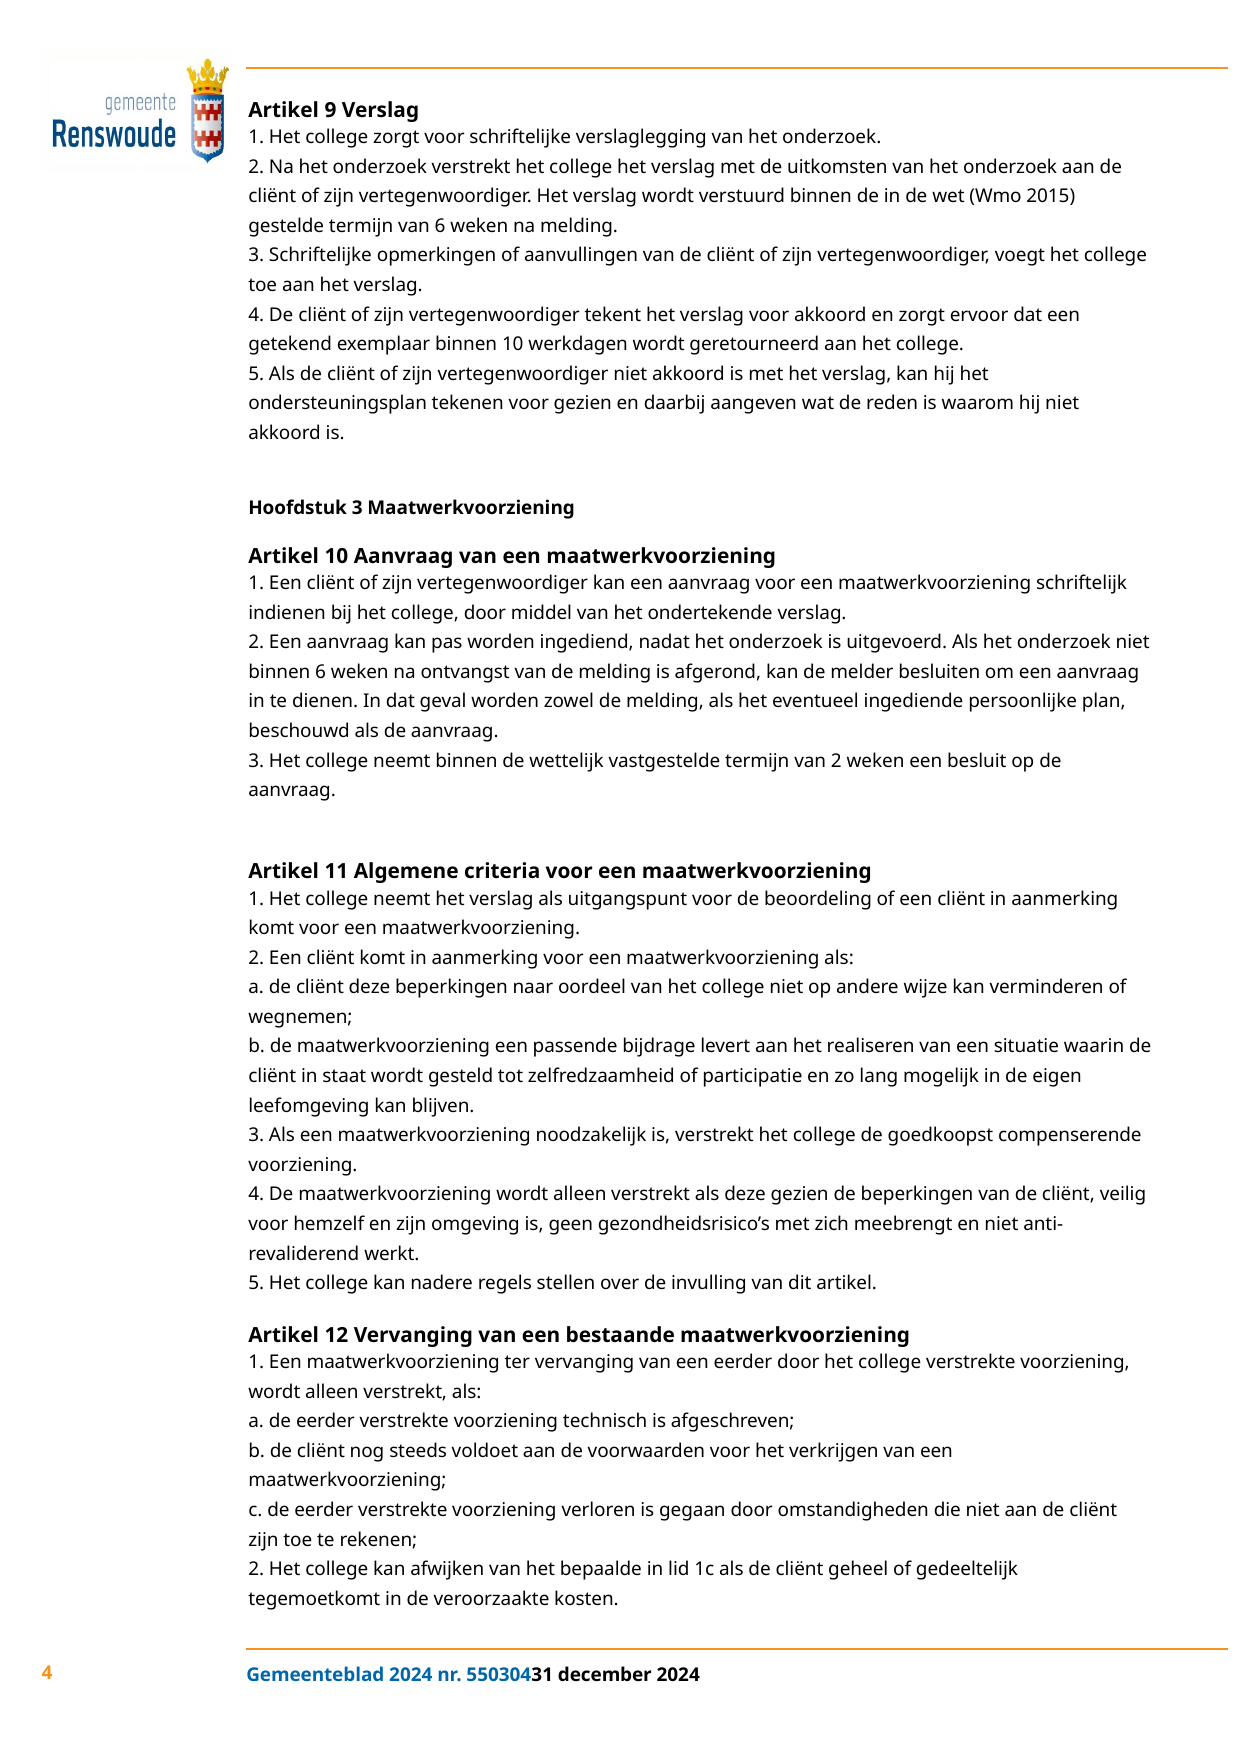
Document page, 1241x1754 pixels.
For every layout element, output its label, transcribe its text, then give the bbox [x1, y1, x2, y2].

text 2. Na het onderzoek verstrekt het college het verslag met de uitkomsten van het onderzoek aan de cliënt of zijn vertegenwoordiger. Het verslag wordt verstuurd binnen de in de wet (Wmo 2015) gestelde termijn van 6 weken na melding. [248, 153, 1152, 238]
text 2. Het college kan afwijken van het bepaalde in lid 1c als de cliënt geheel of gedeeltelijk tegemoetkomt in de veroorzaakte kosten. [248, 1555, 1152, 1611]
picture [41, 47, 231, 172]
text 2. Een cliënt komt in aanmerking voor een maatwerkvoorziening als: [248, 944, 1152, 970]
text 1. Een maatwerkvoorziening ter vervanging van een eerder door het college verstrekte voorziening, wordt alleen verstrekt, als: [248, 1348, 1152, 1403]
text 3. Schriftelijke opmerkingen of aanvullingen van de cliënt of zijn vertegenwoordiger, voegt het college toe aan het verslag. [248, 242, 1152, 297]
text 3. Het college neemt binnen de wettelijk vastgestelde termijn van 2 weken een besluit op de aanvraag. [248, 747, 1152, 802]
text 1. Een cliënt of zijn vertegenwoordiger kan een aanvraag voor een maatwerkvoorziening schriftelijk indienen bij het college, door middel van het ondertekende verslag. [248, 569, 1152, 624]
text Artikel 9 Verslag [248, 95, 1152, 123]
text 1. Het college neemt het verslag als uitgangspunt voor de beoordeling of een cliënt in aanmerking komt voor een maatwerkvoorziening. [248, 885, 1152, 940]
text 5. Het college kan nadere regels stellen over de invulling van dit artikel. [248, 1269, 1152, 1295]
text Artikel 11 Algemene criteria voor een maatwerkvoorziening [248, 856, 1152, 885]
text 3. Als een maatwerkvoorziening noodzakelijk is, verstrekt het college de goedkoopst compenserende voorziening. [248, 1121, 1152, 1177]
text b. de cliënt nog steeds voldoet aan de voorwaarden voor het verkrijgen van een maatwerkvoorziening; [248, 1437, 1152, 1492]
text Artikel 10 Aanvraag van een maatwerkvoorziening [248, 541, 1152, 569]
text 1. Het college zorgt voor schriftelijke verslaglegging van het onderzoek. [248, 123, 1152, 149]
text 4. De maatwerkvoorziening wordt alleen verstrekt als deze gezien de beperkingen van de cliënt, veilig voor hemzelf en zijn omgeving is, geen gezondheidsrisico’s met zich meebrengt en niet anti-revaliderend werkt. [248, 1181, 1152, 1266]
text b. de maatwerkvoorziening een passende bijdrage levert aan het realiseren van een situatie waarin de cliënt in staat wordt gesteld tot zelfredzaamheid of participatie en zo lang mogelijk in de eigen leefomgeving kan blijven. [248, 1033, 1152, 1118]
text c. de eerder verstrekte voorziening verloren is gegaan door omstandigheden die niet aan de cliënt zijn toe te rekenen; [248, 1496, 1152, 1551]
text Hoofdstuk 3 Maatwerkvoorziening [248, 494, 1152, 520]
text a. de eerder verstrekte voorziening technisch is afgeschreven; [248, 1407, 1152, 1433]
text 2. Een aanvraag kan pas worden ingediend, nadat het onderzoek is uitgevoerd. Als het onderzoek niet binnen 6 weken na ontvangst van de melding is afgerond, kan de melder besluiten om een aanvraag in te dienen. In dat geval worden zowel de melding, als het eventueel ingediende persoonlijke plan, beschouwd als de aanvraag. [248, 628, 1152, 743]
text Artikel 12 Vervanging van een bestaande maatwerkvoorziening [248, 1320, 1152, 1348]
text 5. Als de cliënt of zijn vertegenwoordiger niet akkoord is met het verslag, kan hij het ondersteuningsplan tekenen voor gezien en daarbij aangeven wat de reden is waarom hij niet akkoord is. [248, 360, 1152, 445]
text 4. De cliënt of zijn vertegenwoordiger tekent het verslag voor akkoord en zorgt ervoor dat een getekend exemplaar binnen 10 werkdagen wordt geretourneerd aan het college. [248, 301, 1152, 356]
text a. de cliënt deze beperkingen naar oordeel van het college niet op andere wijze kan verminderen of wegnemen; [248, 973, 1152, 1029]
